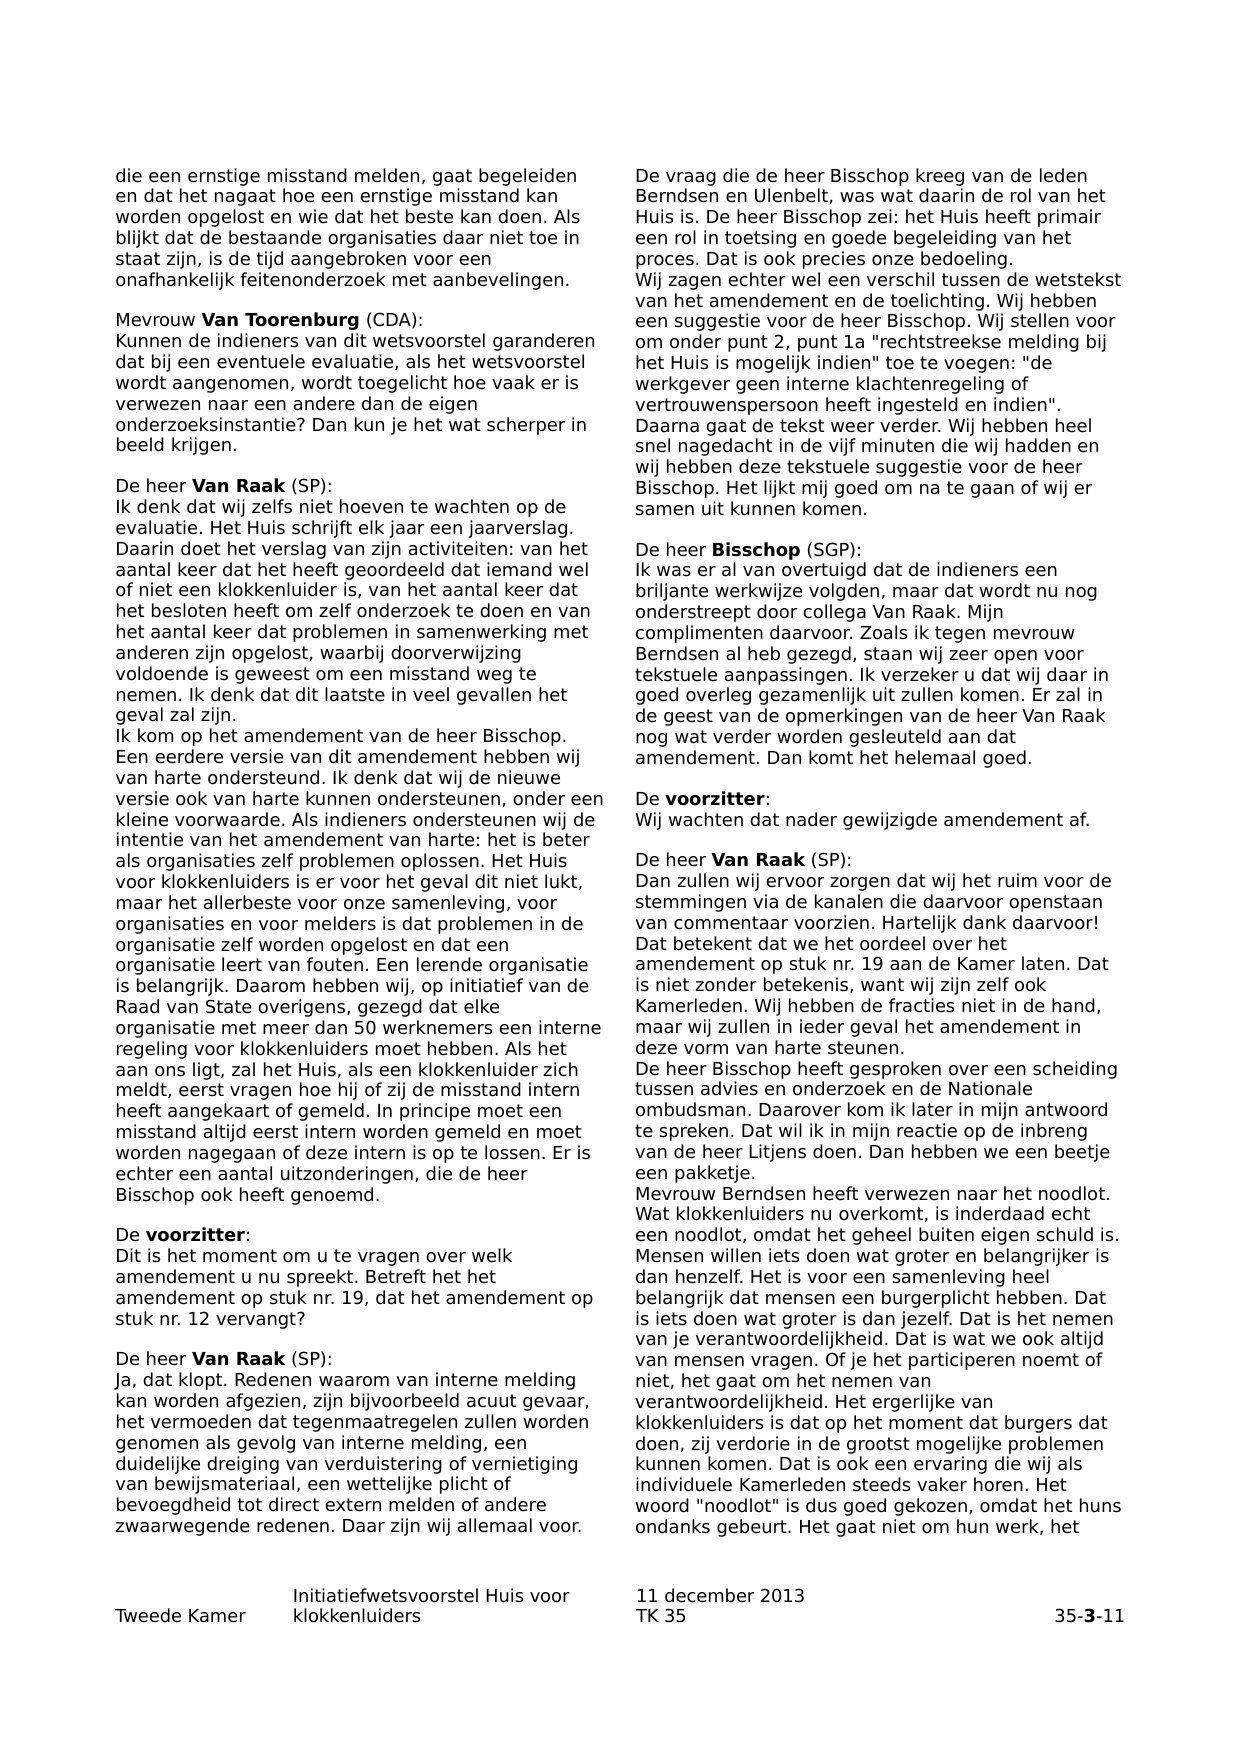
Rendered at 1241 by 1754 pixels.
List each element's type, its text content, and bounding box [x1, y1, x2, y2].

text De voorzitter: [635, 788, 1125, 809]
text Mevrouw Van Toorenburg (CDA): [115, 310, 605, 331]
text De heer Bisschop (SGP): [635, 539, 1125, 560]
text Wij wachten dat nader gewijzigde amendement af. [635, 809, 1125, 830]
text De heer Van Raak (SP): [635, 850, 1125, 871]
text De heer Van Raak (SP): [115, 1349, 605, 1370]
text De heer Van Raak (SP): [115, 476, 605, 497]
text De vraag die de heer Bisschop kreeg van de leden Berndsen en Ulenbelt, was wat daarin de rol van het Huis is. De heer Bisschop zei: het Huis heeft primair een rol in toetsing en goede begeleiding van het proces. Dat is ook precies onze bedoeling. [635, 165, 1125, 269]
text De voorzitter: [115, 1225, 605, 1246]
text Kunnen de indieners van dit wetsvoorstel garanderen dat bij een eventuele evaluatie, als het wetsvoorstel wordt aangenomen, wordt toegelicht hoe vaak er is verwezen naar een andere dan de eigen onderzoeksinstantie? Dan kun je het wat scherper in beeld krijgen. [115, 331, 605, 456]
text Ik denk dat wij zelfs niet hoeven te wachten op de evaluatie. Het Huis schrijft elk jaar een jaarverslag. Daarin doet het verslag van zijn activiteiten: van het aantal keer dat het heeft geoordeeld dat iemand wel of niet een klokkenluider is, van het aantal keer dat het besloten heeft om zelf onderzoek te doen en van het aantal keer dat problemen in samenwerking met anderen zijn opgelost, waarbij doorverwijzing voldoende is geweest om een misstand weg te nemen. Ik denk dat dit laatste in veel gevallen het geval zal zijn. [115, 497, 605, 726]
text die een ernstige misstand melden, gaat begeleiden en dat het nagaat hoe een ernstige misstand kan worden opgelost en wie dat het beste kan doen. Als blijkt dat de bestaande organisaties daar niet toe in staat zijn, is de tijd aangebroken voor een onafhankelijk feitenonderzoek met aanbevelingen. [115, 165, 605, 290]
text Mevrouw Berndsen heeft verwezen naar het noodlot. Wat klokkenluiders nu overkomt, is inderdaad echt een noodlot, omdat het geheel buiten eigen schuld is. Mensen willen iets doen wat groter en belangrijker is dan henzelf. Het is voor een samenleving heel belangrijk dat mensen een burgerplicht hebben. Dat is iets doen wat groter is dan jezelf. Dat is het nemen van je verantwoordelijkheid. Dat is wat we ook altijd van mensen vragen. Of je het participeren noemt of niet, het gaat om het nemen van verantwoordelijkheid. Het ergerlijke van klokkenluiders is dat op het moment dat burgers dat doen, zij verdorie in de grootst mogelijke problemen kunnen komen. Dat is ook een ervaring die wij als individuele Kamerleden steeds vaker horen. Het woord "noodlot" is dus goed gekozen, omdat het huns ondanks gebeurt. Het gaat niet om hun werk, het [635, 1183, 1125, 1537]
text Dit is het moment om u te vragen over welk amendement u nu spreekt. Betreft het het amendement op stuk nr. 19, dat het amendement op stuk nr. 12 vervangt? [115, 1246, 605, 1329]
text Ik was er al van overtuigd dat de indieners een briljante werkwijze volgden, maar dat wordt nu nog onderstreept door collega Van Raak. Mijn complimenten daarvoor. Zoals ik tegen mevrouw Berndsen al heb gezegd, staan wij zeer open voor tekstuele aanpassingen. Ik verzeker u dat wij daar in goed overleg gezamenlijk uit zullen komen. Er zal in de geest van de opmerkingen van de heer Van Raak nog wat verder worden gesleuteld aan dat amendement. Dan komt het helemaal goed. [635, 560, 1125, 768]
text De heer Bisschop heeft gesproken over een scheiding tussen advies en onderzoek en de Nationale ombudsman. Daarover kom ik later in mijn antwoord te spreken. Dat wil ik in mijn reactie op de inbreng van de heer Litjens doen. Dan hebben we een beetje een pakketje. [635, 1058, 1125, 1183]
text Ja, dat klopt. Redenen waarom van interne melding kan worden afgezien, zijn bijvoorbeeld acuut gevaar, het vermoeden dat tegenmaatregelen zullen worden genomen als gevolg van interne melding, een duidelijke dreiging van verduistering of vernietiging van bewijsmateriaal, een wettelijke plicht of bevoegdheid tot direct extern melden of andere zwaarwegende redenen. Daar zijn wij allemaal voor. [115, 1370, 605, 1537]
text Wij zagen echter wel een verschil tussen de wetstekst van het amendement en de toelichting. Wij hebben een suggestie voor de heer Bisschop. Wij stellen voor om onder punt 2, punt 1a "rechtstreekse melding bij het Huis is mogelijk indien" toe te voegen: "de werkgever geen interne klachtenregeling of vertrouwenspersoon heeft ingesteld en indien". Daarna gaat de tekst weer verder. Wij hebben heel snel nagedacht in de vijf minuten die wij hadden en wij hebben deze tekstuele suggestie voor de heer Bisschop. Het lijkt mij goed om na te gaan of wij er samen uit kunnen komen. [635, 269, 1125, 519]
text Dan zullen wij ervoor zorgen dat wij het ruim voor de stemmingen via de kanalen die daarvoor openstaan van commentaar voorzien. Hartelijk dank daarvoor! Dat betekent dat we het oordeel over het amendement op stuk nr. 19 aan de Kamer laten. Dat is niet zonder betekenis, want wij zijn zelf ook Kamerleden. Wij hebben de fracties niet in de hand, maar wij zullen in ieder geval het amendement in deze vorm van harte steunen. [635, 871, 1125, 1058]
text Ik kom op het amendement van de heer Bisschop. Een eerdere versie van dit amendement hebben wij van harte ondersteund. Ik denk dat wij de nieuwe versie ook van harte kunnen ondersteunen, onder een kleine voorwaarde. Als indieners ondersteunen wij de intentie van het amendement van harte: het is beter als organisaties zelf problemen oplossen. Het Huis voor klokkenluiders is er voor het geval dit niet lukt, maar het allerbeste voor onze samenleving, voor organisaties en voor melders is dat problemen in de organisatie zelf worden opgelost en dat een organisatie leert van fouten. Een lerende organisatie is belangrijk. Daarom hebben wij, op initiatief van de Raad van State overigens, gezegd dat elke organisatie met meer dan 50 werknemers een interne regeling voor klokkenluiders moet hebben. Als het aan ons ligt, zal het Huis, als een klokkenluider zich meldt, eerst vragen hoe hij of zij de misstand intern heeft aangekaart of gemeld. In principe moet een misstand altijd eerst intern worden gemeld en moet worden nagegaan of deze intern is op te lossen. Er is echter een aantal uitzonderingen, die de heer Bisschop ook heeft genoemd. [115, 726, 605, 1205]
